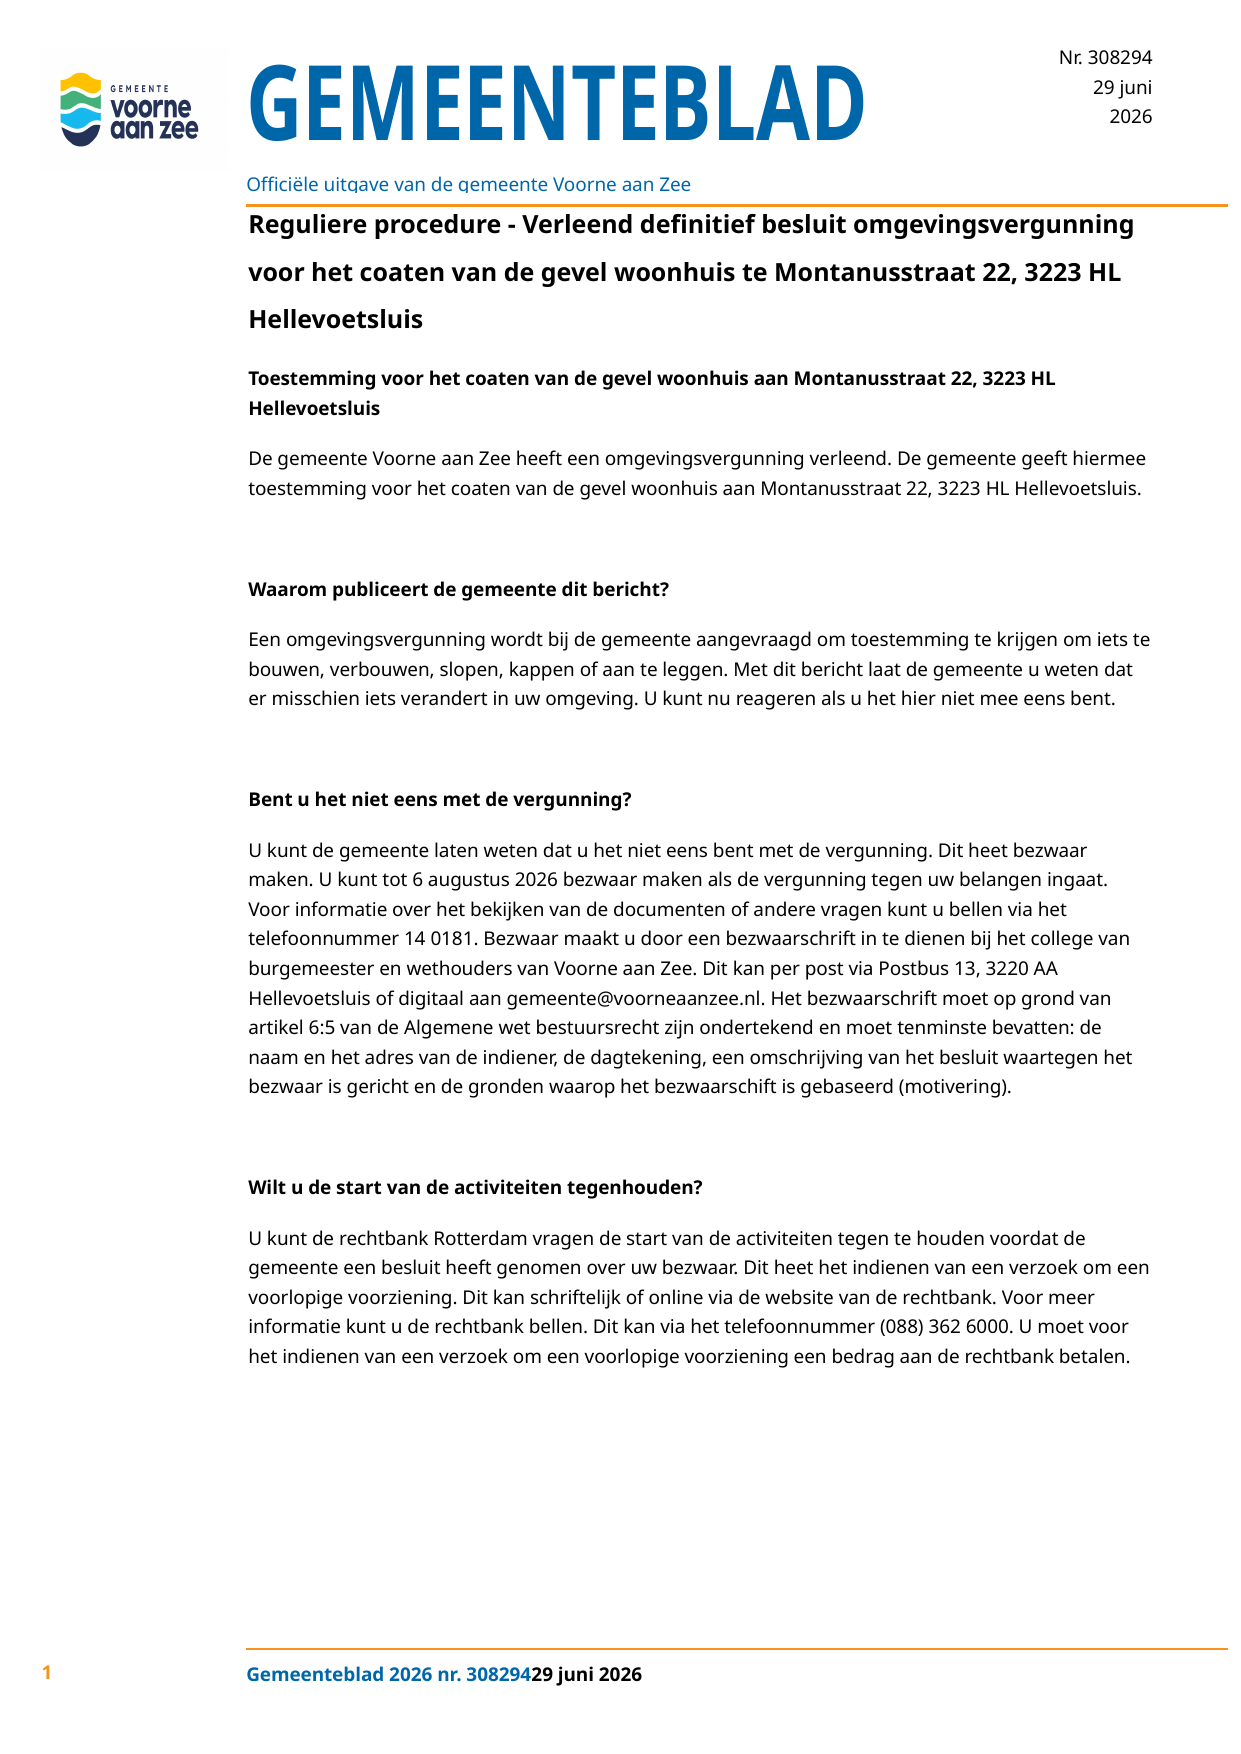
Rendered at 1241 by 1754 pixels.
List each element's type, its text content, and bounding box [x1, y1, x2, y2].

text U kunt de rechtbank Rotterdam vragen de start van de activiteiten tegen te houden voordat de gemeente een besluit heeft genomen over uw bezwaar. Dit heet het indienen van een verzoek om een voorlopige voorziening. Dit kan schriftelijk of online via de website van de rechtbank. Voor meer informatie kunt u de rechtbank bellen. Dit kan via het telefoonnummer (088) 362 6000. U moet voor het indienen van een verzoek om een voorlopige voorziening een bedrag aan de rechtbank betalen. [248, 1225, 1152, 1369]
picture [41, 47, 231, 172]
text Reguliere procedure - Verleend definitief besluit omgevingsvergunning voor het coaten van de gevel woonhuis te Montanusstraat 22, 3223 HL Hellevoetsluis [248, 207, 1152, 336]
text Wilt u de start van de activiteiten tegenhouden? [248, 1174, 1152, 1200]
text Waarom publiceert de gemeente dit bericht? [248, 576, 1152, 602]
text Bent u het niet eens met de vergunning? [248, 786, 1152, 812]
text De gemeente Voorne aan Zee heeft een omgevingsvergunning verleend. De gemeente geeft hiermee toestemming voor het coaten van de gevel woonhuis aan Montanusstraat 22, 3223 HL Hellevoetsluis. [248, 446, 1152, 501]
text U kunt de gemeente laten weten dat u het niet eens bent met de vergunning. Dit heet bezwaar maken. U kunt tot 6 augustus 2026 bezwaar maken als de vergunning tegen uw belangen ingaat. Voor informatie over het bekijken van de documenten of andere vragen kunt u bellen via het telefoonnummer 14 0181. Bezwaar maakt u door een bezwaarschrift in te dienen bij het college van burgemeester en wethouders van Voorne aan Zee. Dit kan per post via Postbus 13, 3220 AA Hellevoetsluis of digitaal aan gemeente@voorneaanzee.nl. Het bezwaarschrift moet op grond van artikel 6:5 van de Algemene wet bestuursrecht zijn ondertekend en moet tenminste bevatten: de naam en het adres van de indiener, de dagtekening, een omschrijving van het besluit waartegen het bezwaar is gericht en de gronden waarop het bezwaarschift is gebaseerd (motivering). [248, 837, 1152, 1099]
text Toestemming voor het coaten van de gevel woonhuis aan Montanusstraat 22, 3223 HL Hellevoetsluis [248, 366, 1152, 421]
text Een omgevingsvergunning wordt bij de gemeente aangevraagd om toestemming te krijgen om iets te bouwen, verbouwen, slopen, kappen of aan te leggen. Met dit bericht laat de gemeente u weten dat er misschien iets verandert in uw omgeving. U kunt nu reageren als u het hier niet mee eens bent. [248, 626, 1152, 711]
